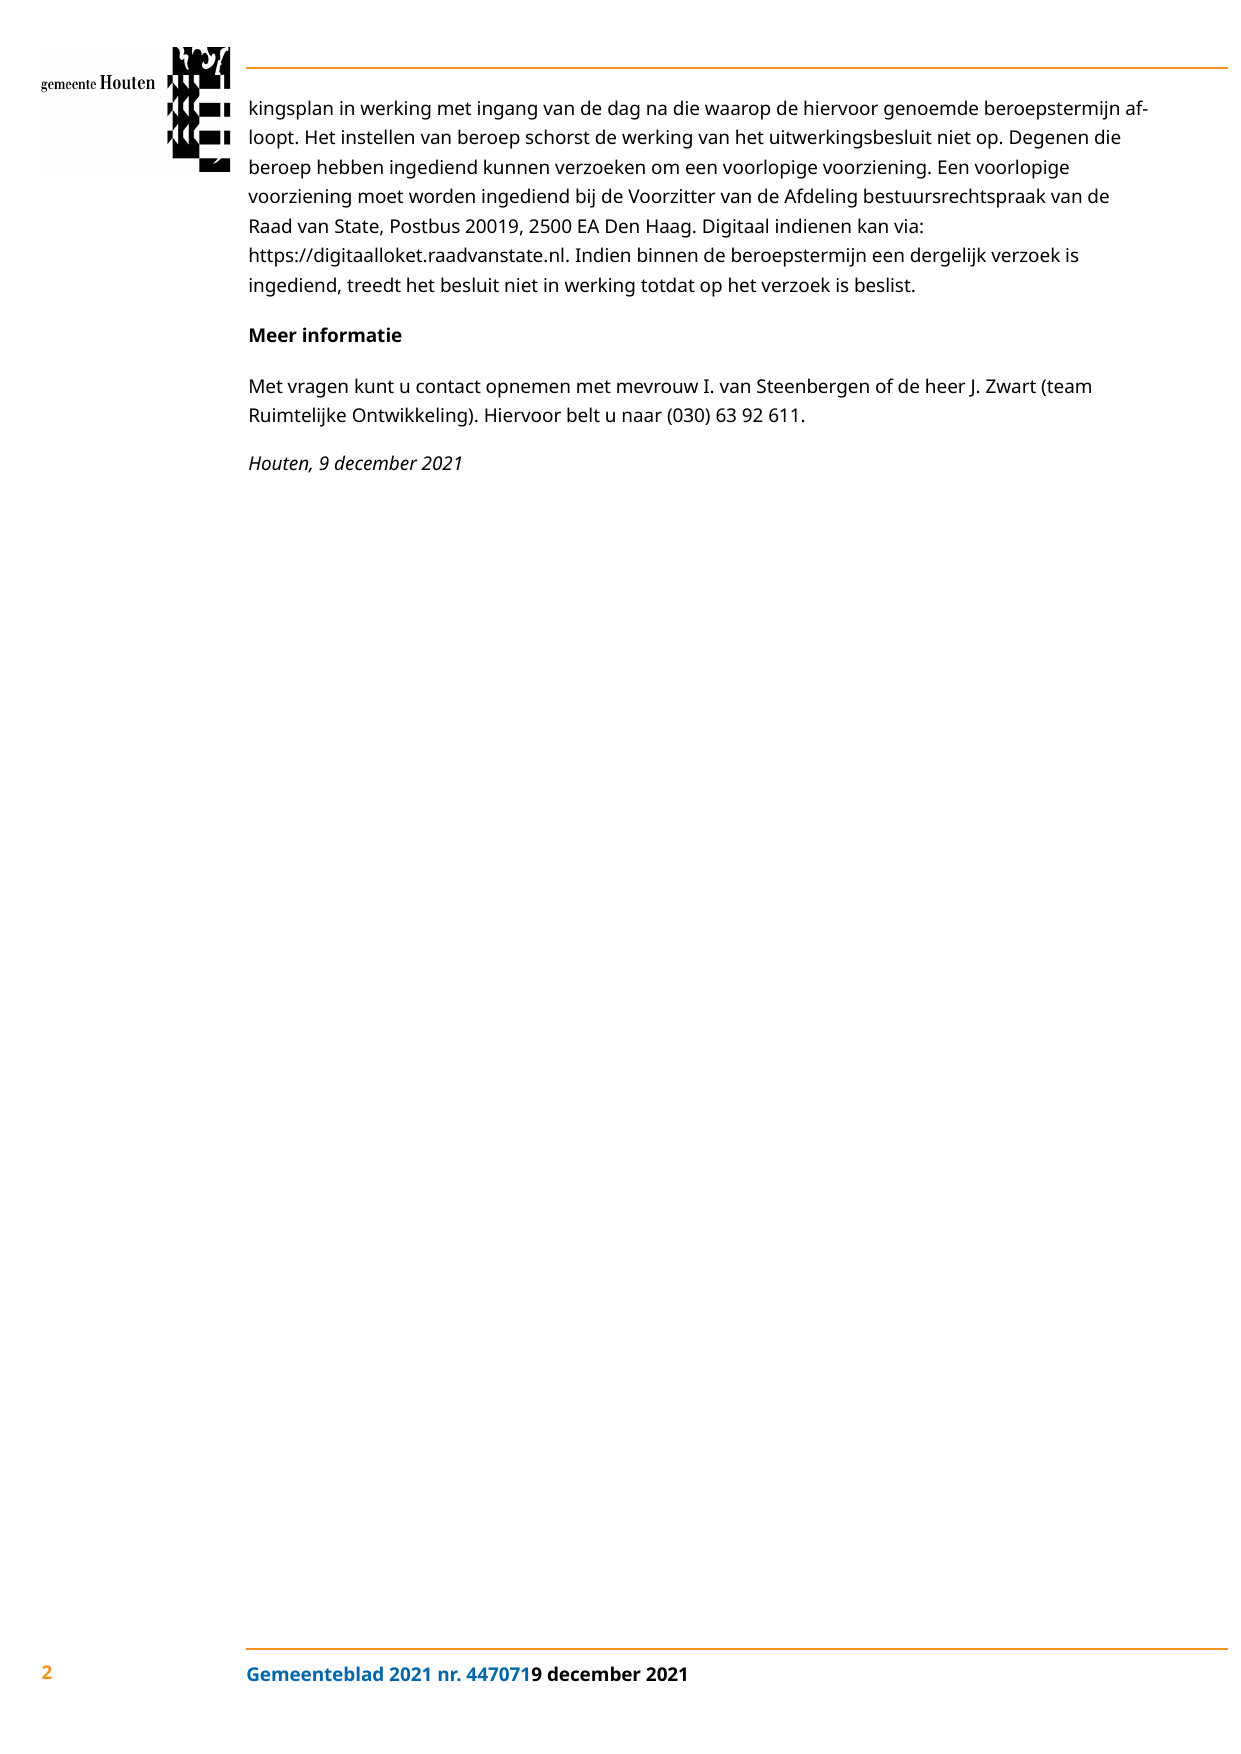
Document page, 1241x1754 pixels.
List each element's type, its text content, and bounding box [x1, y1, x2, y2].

text Meer informatie [248, 323, 1152, 348]
text kingsplan in werking met ingang van de dag na die waarop de hiervoor genoemde beroepstermijn af- loopt. Het instellen van beroep schorst de werking van het uitwerkingsbesluit niet op. Degenen die beroep hebben ingediend kunnen verzoeken om een voorlopige voorziening. Een voorlopige voorziening moet worden ingediend bij de Voorzitter van de Afdeling bestuursrechtspraak van de Raad van State, Postbus 20019, 2500 EA Den Haag. Digitaal indienen kan via: https://digitaalloket.raadvanstate.nl. Indien binnen de beroepstermijn een dergelijk verzoek is ingediend, treedt het besluit niet in werking totdat op het verzoek is beslist. [248, 95, 1152, 298]
text Houten, 9 december 2021 [248, 451, 1152, 476]
picture [41, 47, 231, 172]
text Met vragen kunt u contact opnemen met mevrouw I. van Steenbergen of de heer J. Zwart (team Ruimtelijke Ontwikkeling). Hiervoor belt u naar (030) 63 92 611. [248, 373, 1152, 428]
